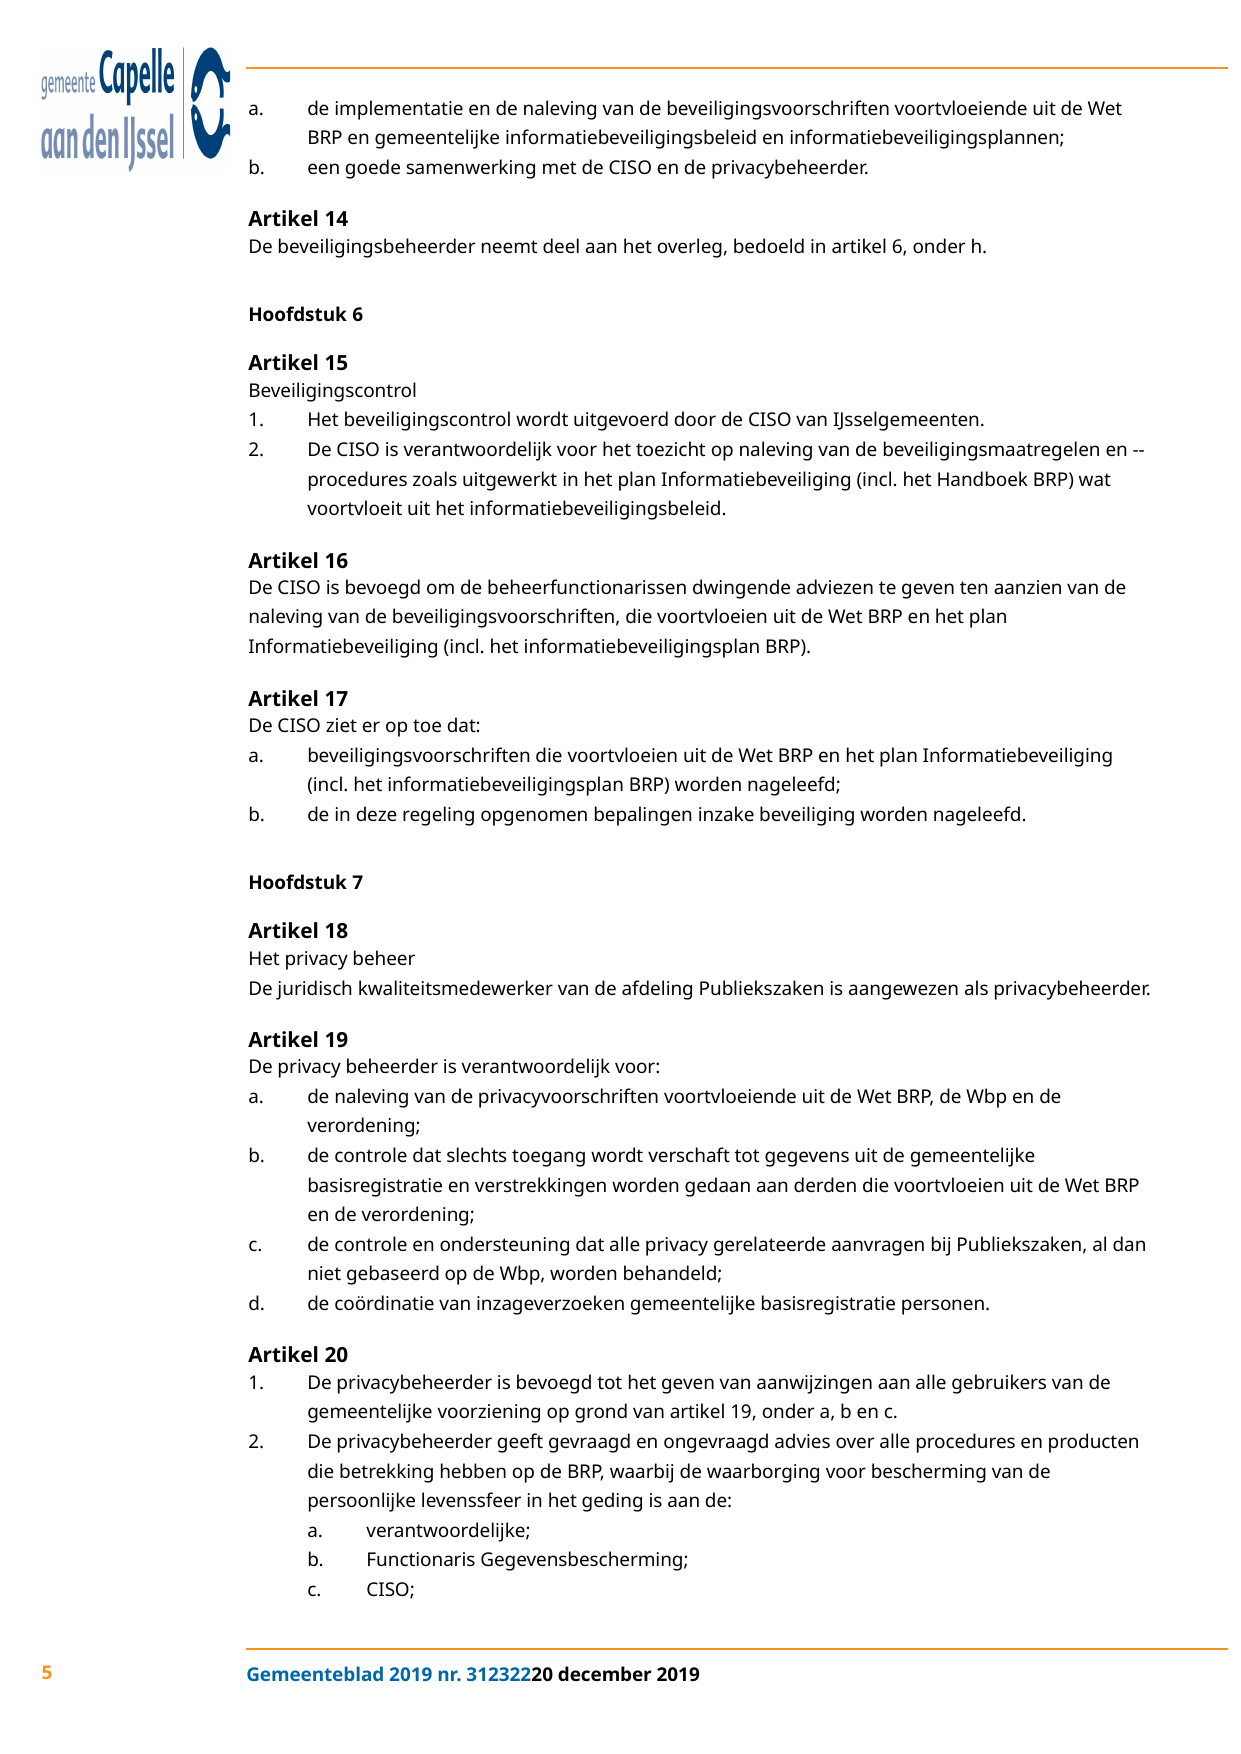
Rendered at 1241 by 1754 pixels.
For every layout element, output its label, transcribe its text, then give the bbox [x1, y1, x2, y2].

text Hoofdstuk 7 [248, 867, 1152, 896]
text Artikel 17 [248, 684, 1152, 712]
text De privacy beheerder is verantwoordelijk voor: [248, 1053, 1152, 1079]
text De beveiligingsbeheerder neemt deel aan het overleg, bedoeld in artikel 6, onder h. [248, 233, 1152, 258]
list De privacybeheerder geeft gevraagd en ongevraagd advies over alle procedures en producten die betrekking hebben op de BRP, waarbij de waarborging voor bescherming van de persoonlijke levenssfeer in het geding is aan de: [248, 1428, 1152, 1513]
text De juridisch kwaliteitsmedewerker van de afdeling Publiekszaken is aangewezen als privacybeheerder. [248, 975, 1152, 1000]
text Artikel 15 [248, 348, 1152, 377]
text De CISO is bevoegd om de beheerfunctionarissen dwingende adviezen te geven ten aanzien van de naleving van de beveiligingsvoorschriften, die voortvloeien uit de Wet BRP en het plan Informatiebeveiliging (incl. het informatiebeveiligingsplan BRP). [248, 574, 1152, 659]
list Het beveiligingscontrol wordt uitgevoerd door de CISO van IJsselgemeenten. [248, 407, 1152, 432]
list de controle en ondersteuning dat alle privacy gerelateerde aanvragen bij Publiekszaken, al dan niet gebaseerd op de Wbp, worden behandeld; [248, 1231, 1152, 1286]
list de naleving van de privacyvoorschriften voortvloeiende uit de Wet BRP, de Wbp en de verordening; [248, 1083, 1152, 1138]
picture [41, 47, 231, 172]
text Artikel 14 [248, 204, 1152, 233]
list een goede samenwerking met de CISO en de privacybeheerder. [248, 154, 1152, 180]
list beveiligingsvoorschriften die voortvloeien uit de Wet BRP en het plan Informatiebeveiliging (incl. het informatiebeveiligingsplan BRP) worden nageleefd; [248, 742, 1152, 797]
text Beveiligingscontrol [248, 377, 1152, 403]
list de implementatie en de naleving van de beveiligingsvoorschriften voortvloeiende uit de Wet BRP en gemeentelijke informatiebeveiligingsbeleid en informatiebeveiligingsplannen; [248, 95, 1152, 150]
list de coördinatie van inzageverzoeken gemeentelijke basisregistratie personen. [248, 1290, 1152, 1316]
list de controle dat slechts toegang wordt verschaft tot gegevens uit de gemeentelijke basisregistratie en verstrekkingen worden gedaan aan derden die voortvloeien uit de Wet BRP en de verordening; [248, 1142, 1152, 1227]
text Het privacy beheer [248, 945, 1152, 971]
list verantwoordelijke; [307, 1517, 1152, 1543]
text Artikel 16 [248, 546, 1152, 574]
list CISO; [307, 1576, 1152, 1602]
text Artikel 19 [248, 1025, 1152, 1053]
list De privacybeheerder is bevoegd tot het geven van aanwijzingen aan alle gebruikers van de gemeentelijke voorziening op grond van artikel 19, onder a, b en c. [248, 1369, 1152, 1424]
text Hoofdstuk 6 [248, 299, 1152, 328]
text Artikel 20 [248, 1341, 1152, 1369]
text Artikel 18 [248, 917, 1152, 945]
list Functionaris Gegevensbescherming; [307, 1547, 1152, 1572]
list de in deze regeling opgenomen bepalingen inzake beveiliging worden nageleefd. [248, 801, 1152, 827]
text De CISO ziet er op toe dat: [248, 712, 1152, 738]
list De CISO is verantwoordelijk voor het toezicht op naleving van de beveiligingsmaatregelen en -- procedures zoals uitgewerkt in het plan Informatiebeveiliging (incl. het Handboek BRP) wat voortvloeit uit het informatiebeveiligingsbeleid. [248, 436, 1152, 521]
